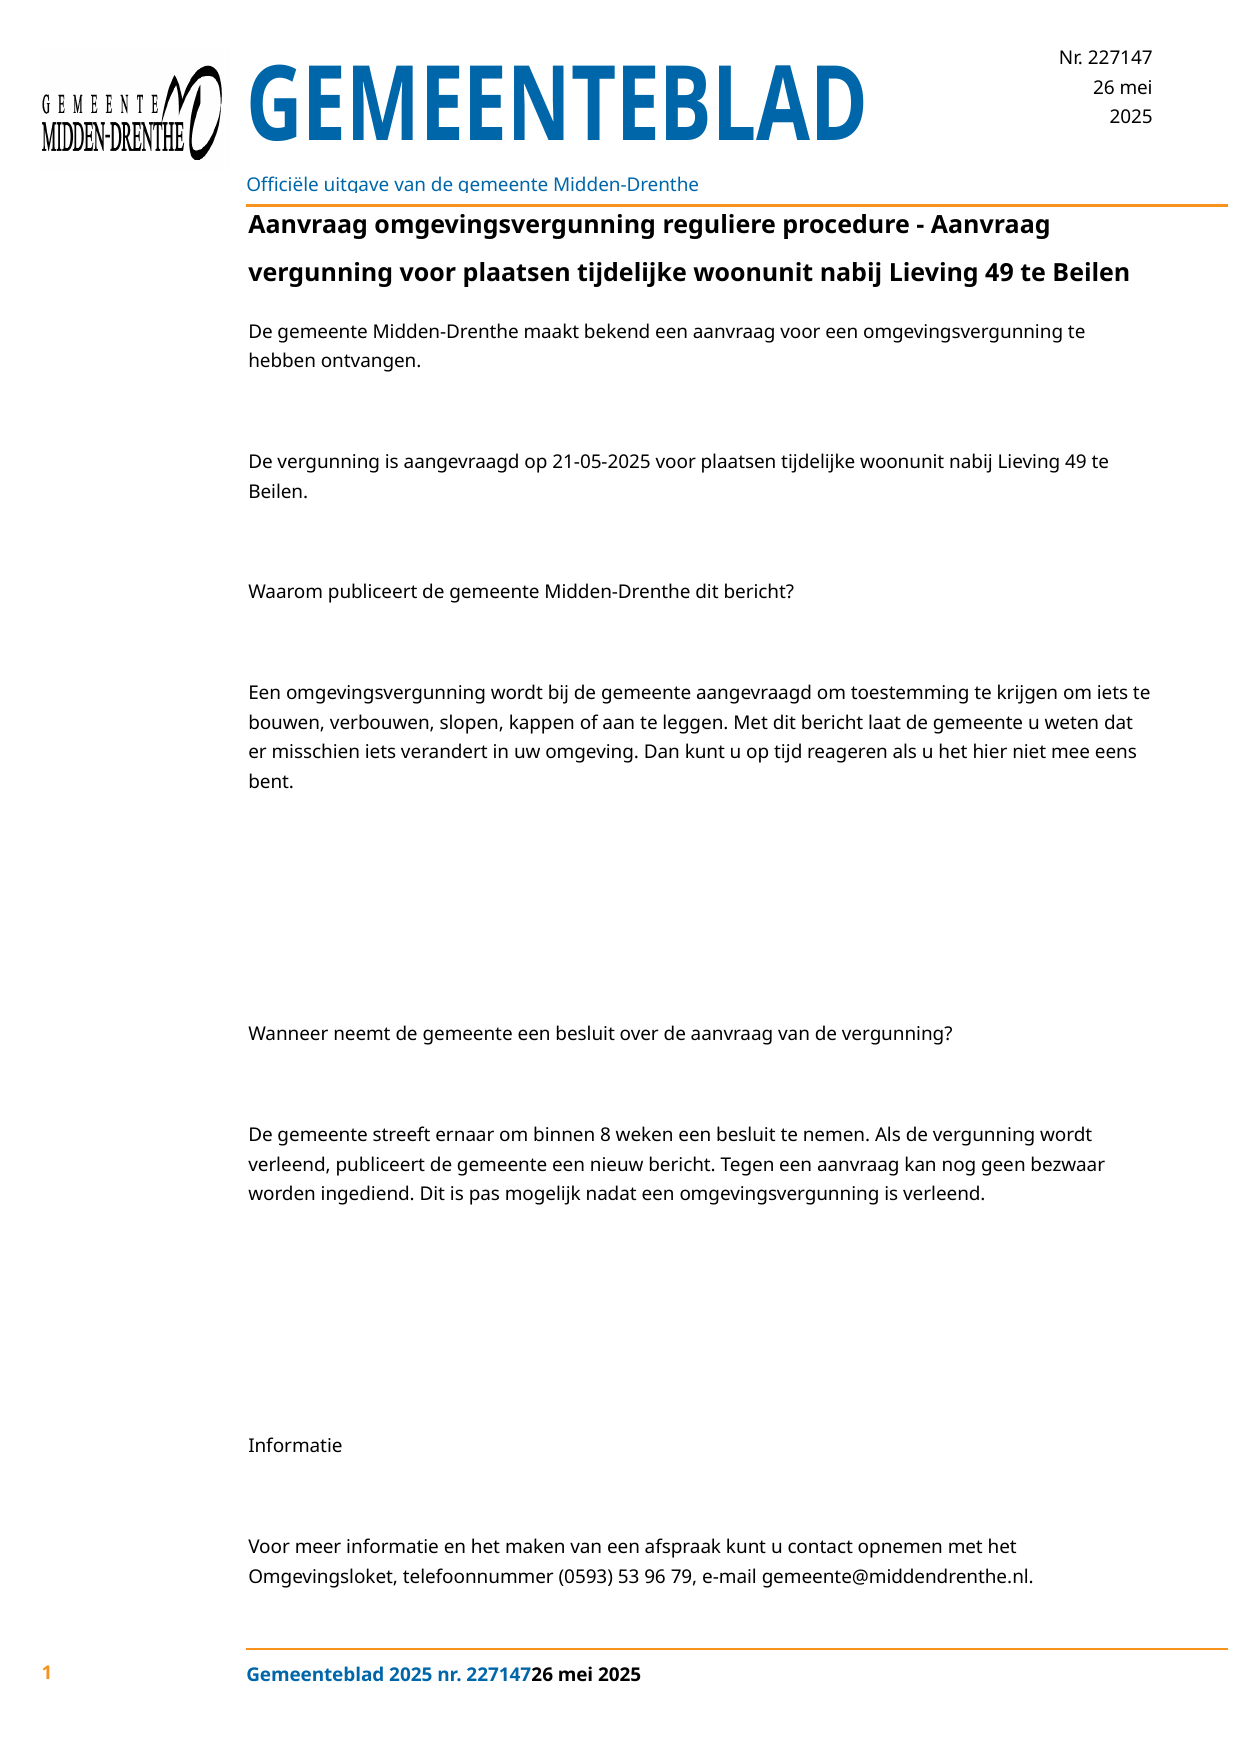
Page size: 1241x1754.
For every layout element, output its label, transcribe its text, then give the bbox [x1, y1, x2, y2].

text Informatie [248, 1432, 1152, 1458]
text Wanneer neemt de gemeente een besluit over de aanvraag van de vergunning? [248, 1020, 1152, 1046]
picture [41, 47, 231, 172]
text Aanvraag omgevingsvergunning reguliere procedure - Aanvraag vergunning voor plaatsen tijdelijke woonunit nabij Lieving 49 te Beilen [248, 207, 1152, 288]
text De gemeente streeft ernaar om binnen 8 weken een besluit te nemen. Als de vergunning wordt verleend, publiceert de gemeente een nieuw bericht. Tegen een aanvraag kan nog geen bezwaar worden ingediend. Dit is pas mogelijk nadat een omgevingsvergunning is verleend. [248, 1121, 1152, 1206]
text Voor meer informatie en het maken van een afspraak kunt u contact opnemen met het Omgevingsloket, telefoonnummer (0593) 53 96 79, e-mail gemeente@middendrenthe.nl. [248, 1533, 1152, 1589]
text Een omgevingsvergunning wordt bij de gemeente aangevraagd om toestemming te krijgen om iets te bouwen, verbouwen, slopen, kappen of aan te leggen. Met dit bericht laat de gemeente u weten dat er misschien iets verandert in uw omgeving. Dan kunt u op tijd reageren als u het hier niet mee eens bent. [248, 679, 1152, 794]
text De vergunning is aangevraagd op 21-05-2025 voor plaatsen tijdelijke woonunit nabij Lieving 49 te Beilen. [248, 448, 1152, 504]
text Waarom publiceert de gemeente Midden-Drenthe dit bericht? [248, 579, 1152, 604]
text De gemeente Midden-Drenthe maakt bekend een aanvraag voor een omgevingsvergunning te hebben ontvangen. [248, 318, 1152, 373]
